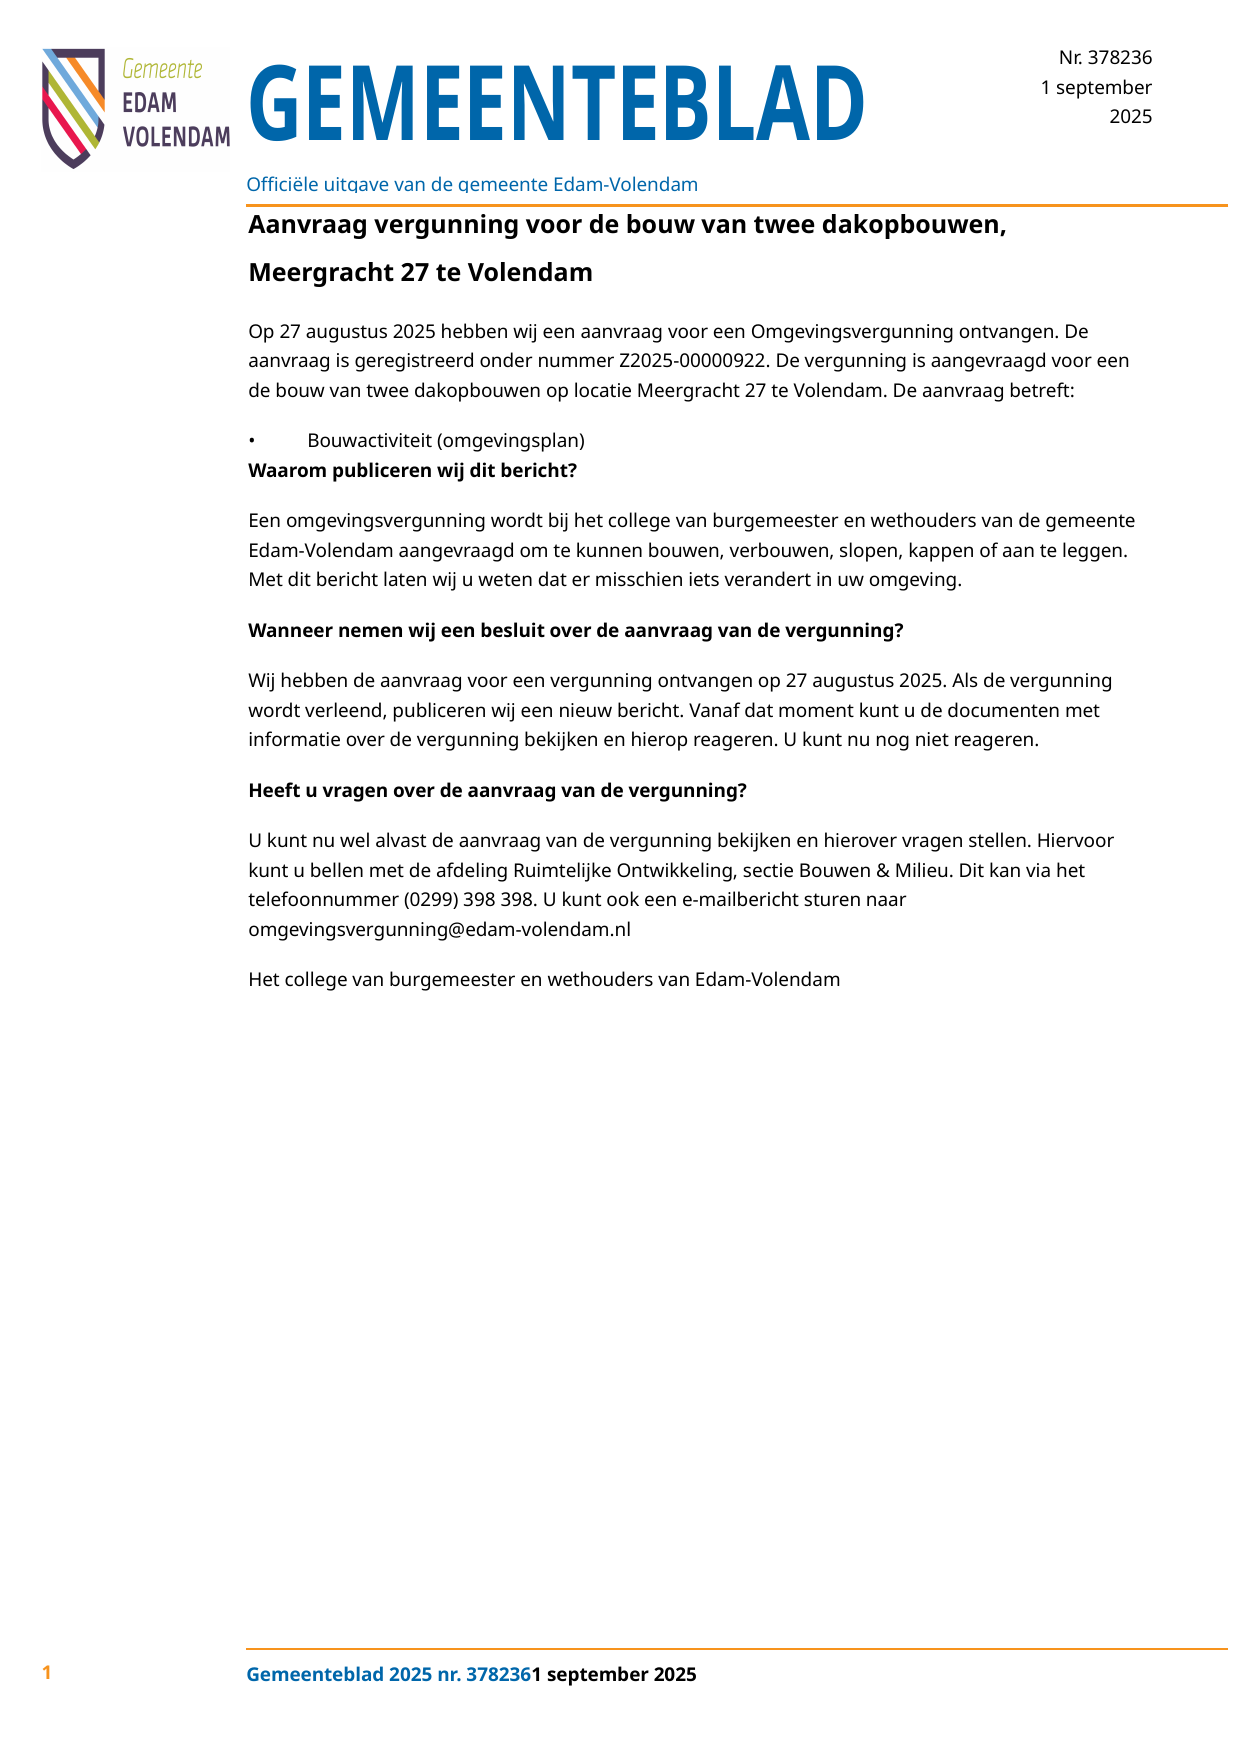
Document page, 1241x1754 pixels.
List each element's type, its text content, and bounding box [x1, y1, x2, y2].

text Het college van burgemeester en wethouders van Edam-Volendam [248, 967, 1152, 992]
text Aanvraag vergunning voor de bouw van twee dakopbouwen, Meergracht 27 te Volendam [248, 207, 1152, 288]
text Heeft u vragen over de aanvraag van de vergunning? [248, 777, 1152, 803]
picture [41, 47, 231, 172]
text Waarom publiceren wij dit bericht? [248, 457, 1152, 483]
list Bouwactiviteit (omgevingsplan) [248, 427, 1152, 453]
text Een omgevingsvergunning wordt bij het college van burgemeester en wethouders van de gemeente Edam-Volendam aangevraagd om te kunnen bouwen, verbouwen, slopen, kappen of aan te leggen. Met dit bericht laten wij u weten dat er misschien iets verandert in uw omgeving. [248, 507, 1152, 592]
text Wij hebben de aanvraag voor een vergunning ontvangen op 27 augustus 2025. Als de vergunning wordt verleend, publiceren wij een nieuw bericht. Vanaf dat moment kunt u de documenten met informatie over de vergunning bekijken en hierop reageren. U kunt nu nog niet reageren. [248, 667, 1152, 752]
text Op 27 augustus 2025 hebben wij een aanvraag voor een Omgevingsvergunning ontvangen. De aanvraag is geregistreerd onder nummer Z2025-00000922. De vergunning is aangevraagd voor een de bouw van twee dakopbouwen op locatie Meergracht 27 te Volendam. De aanvraag betreft: [248, 318, 1152, 403]
text Wanneer nemen wij een besluit over de aanvraag van de vergunning? [248, 617, 1152, 643]
text U kunt nu wel alvast de aanvraag van de vergunning bekijken en hierover vragen stellen. Hiervoor kunt u bellen met de afdeling Ruimtelijke Ontwikkeling, sectie Bouwen & Milieu. Dit kan via het telefoonnummer (0299) 398 398. U kunt ook een e-mailbericht sturen naar omgevingsvergunning@edam-volendam.nl [248, 827, 1152, 942]
